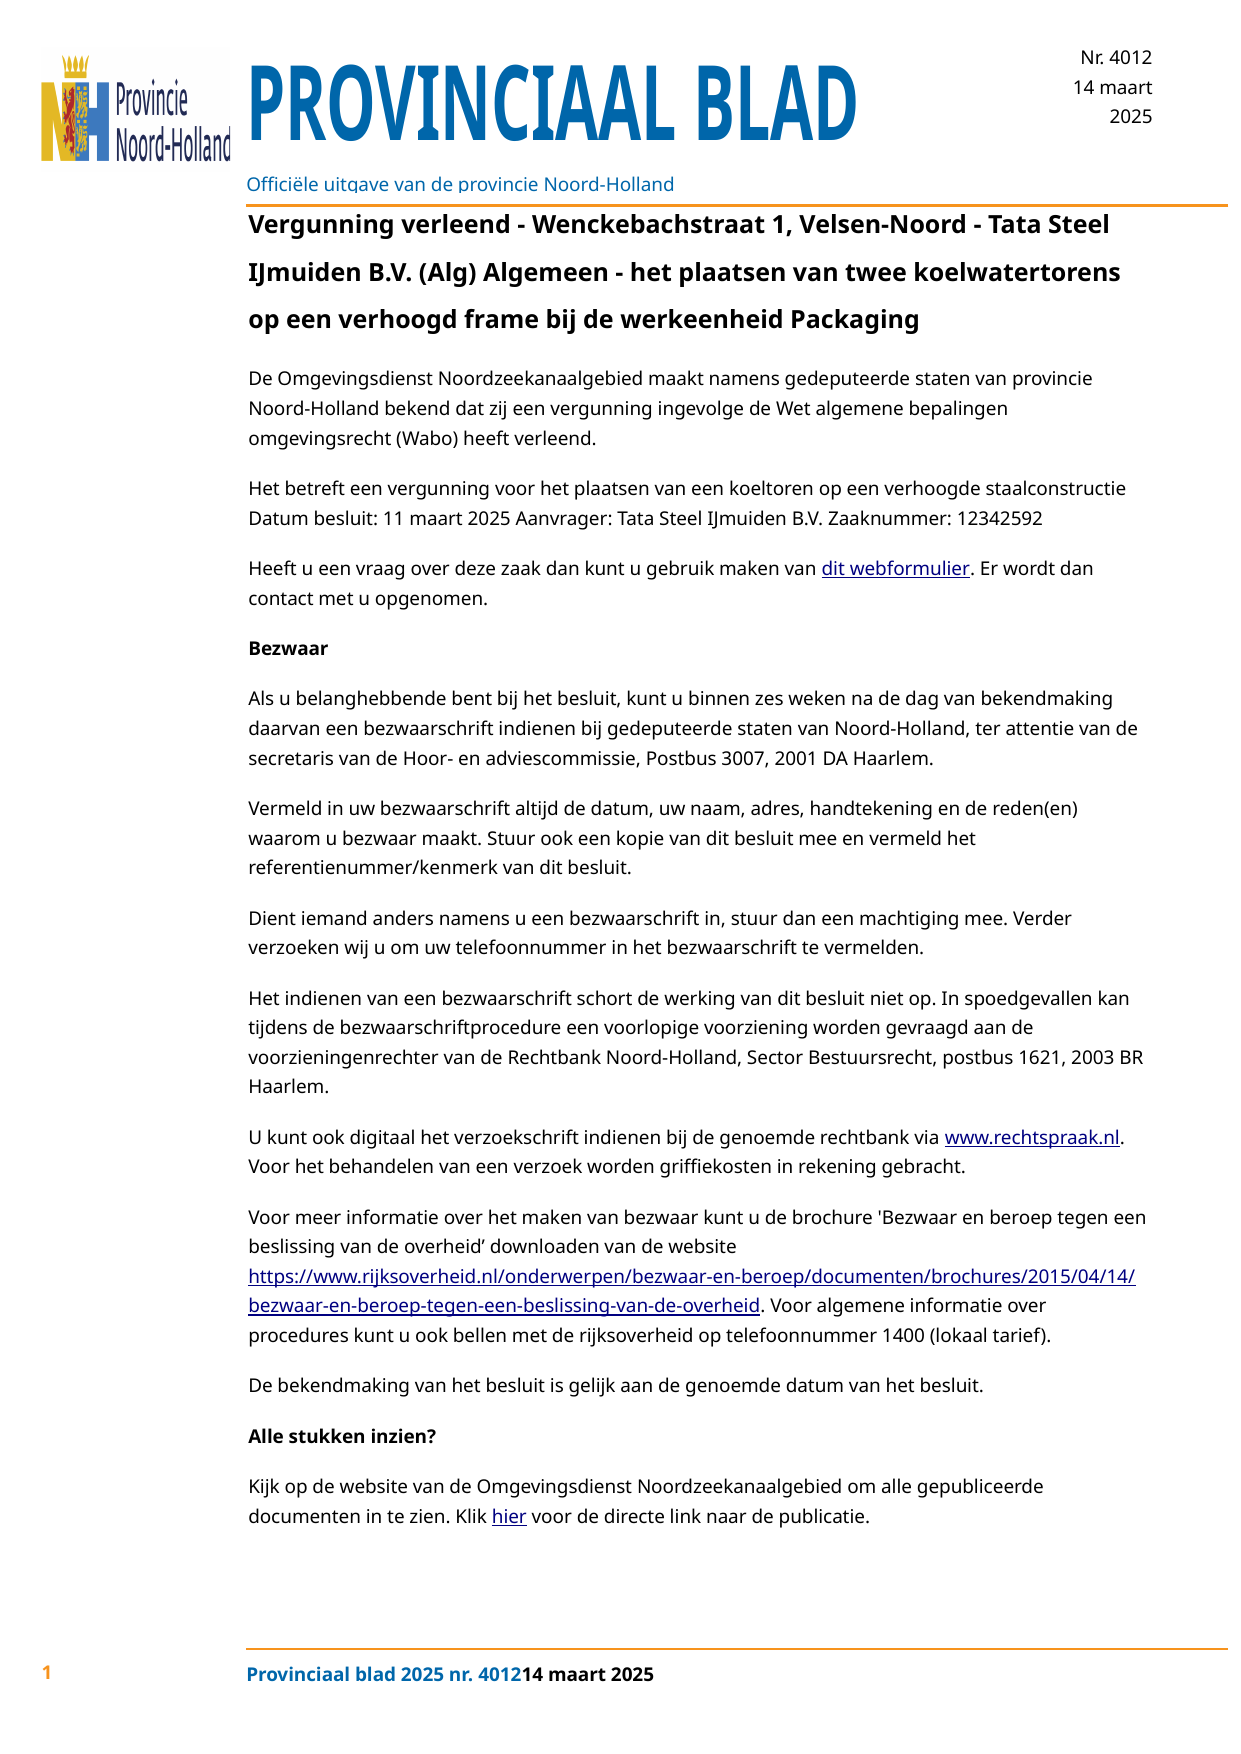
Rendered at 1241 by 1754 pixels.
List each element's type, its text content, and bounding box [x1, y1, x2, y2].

text Als u belanghebbende bent bij het besluit, kunt u binnen zes weken na de dag van bekendmaking daarvan een bezwaarschrift indienen bij gedeputeerde staten van Noord-Holland, ter attentie van de secretaris van de Hoor- en adviescommissie, Postbus 3007, 2001 DA Haarlem. [248, 686, 1152, 770]
text Dient iemand anders namens u een bezwaarschrift in, stuur dan een machtiging mee. Verder verzoeken wij u om uw telefoonnummer in het bezwaarschrift te vermelden. [248, 905, 1152, 960]
text U kunt ook digitaal het verzoekschrift indienen bij de genoemde rechtbank via www.rechtspraak.nl. Voor het behandelen van een verzoek worden griffiekosten in rekening gebracht. [248, 1124, 1152, 1179]
text Vergunning verleend - Wenckebachstraat 1, Velsen-Noord - Tata Steel IJmuiden B.V. (Alg) Algemeen - het plaatsen van twee koelwatertorens op een verhoogd frame bij de werkeenheid Packaging [248, 207, 1152, 336]
text Het betreft een vergunning voor het plaatsen van een koeltoren op een verhoogde staalconstructie Datum besluit: 11 maart 2025 Aanvrager: Tata Steel IJmuiden B.V. Zaaknummer: 12342592 [248, 475, 1152, 530]
text Bezwaar [248, 635, 1152, 661]
text De bekendmaking van het besluit is gelijk aan de genoemde datum van het besluit. [248, 1373, 1152, 1398]
text Voor meer informatie over het maken van bezwaar kunt u de brochure 'Bezwaar en beroep tegen een beslissing van de overheid’ downloaden van de website https://www.rijksoverheid.nl/onderwerpen/bezwaar-en-beroep/documenten/brochures/2015/04/14/bezwaar-en-beroep-tegen-een-beslissing-van-de-overheid. Voor algemene informatie over procedures kunt u ook bellen met de rijksoverheid op telefoonnummer 1400 (lokaal tarief). [248, 1204, 1152, 1348]
text Alle stukken inzien? [248, 1423, 1152, 1449]
picture [41, 47, 231, 172]
text Vermeld in uw bezwaarschrift altijd de datum, uw naam, adres, handtekening en de reden(en) waarom u bezwaar maakt. Stuur ook een kopie van dit besluit mee en vermeld het referentienummer/kenmerk van dit besluit. [248, 795, 1152, 880]
text De Omgevingsdienst Noordzeekanaalgebied maakt namens gedeputeerde staten van provincie Noord-Holland bekend dat zij een vergunning ingevolge de Wet algemene bepalingen omgevingsrecht (Wabo) heeft verleend. [248, 366, 1152, 450]
text Heeft u een vraag over deze zaak dan kunt u gebruik maken van dit webformulier. Er wordt dan contact met u opgenomen. [248, 555, 1152, 610]
text Het indienen van een bezwaarschrift schort de werking van dit besluit niet op. In spoedgevallen kan tijdens de bezwaarschriftprocedure een voorlopige voorziening worden gevraagd aan de voorzieningenrechter van de Rechtbank Noord-Holland, Sector Bestuursrecht, postbus 1621, 2003 BR Haarlem. [248, 985, 1152, 1099]
text Kijk op de website van de Omgevingsdienst Noordzeekanaalgebied om alle gepubliceerde documenten in te zien. Klik hier voor de directe link naar de publicatie. [248, 1473, 1152, 1529]
